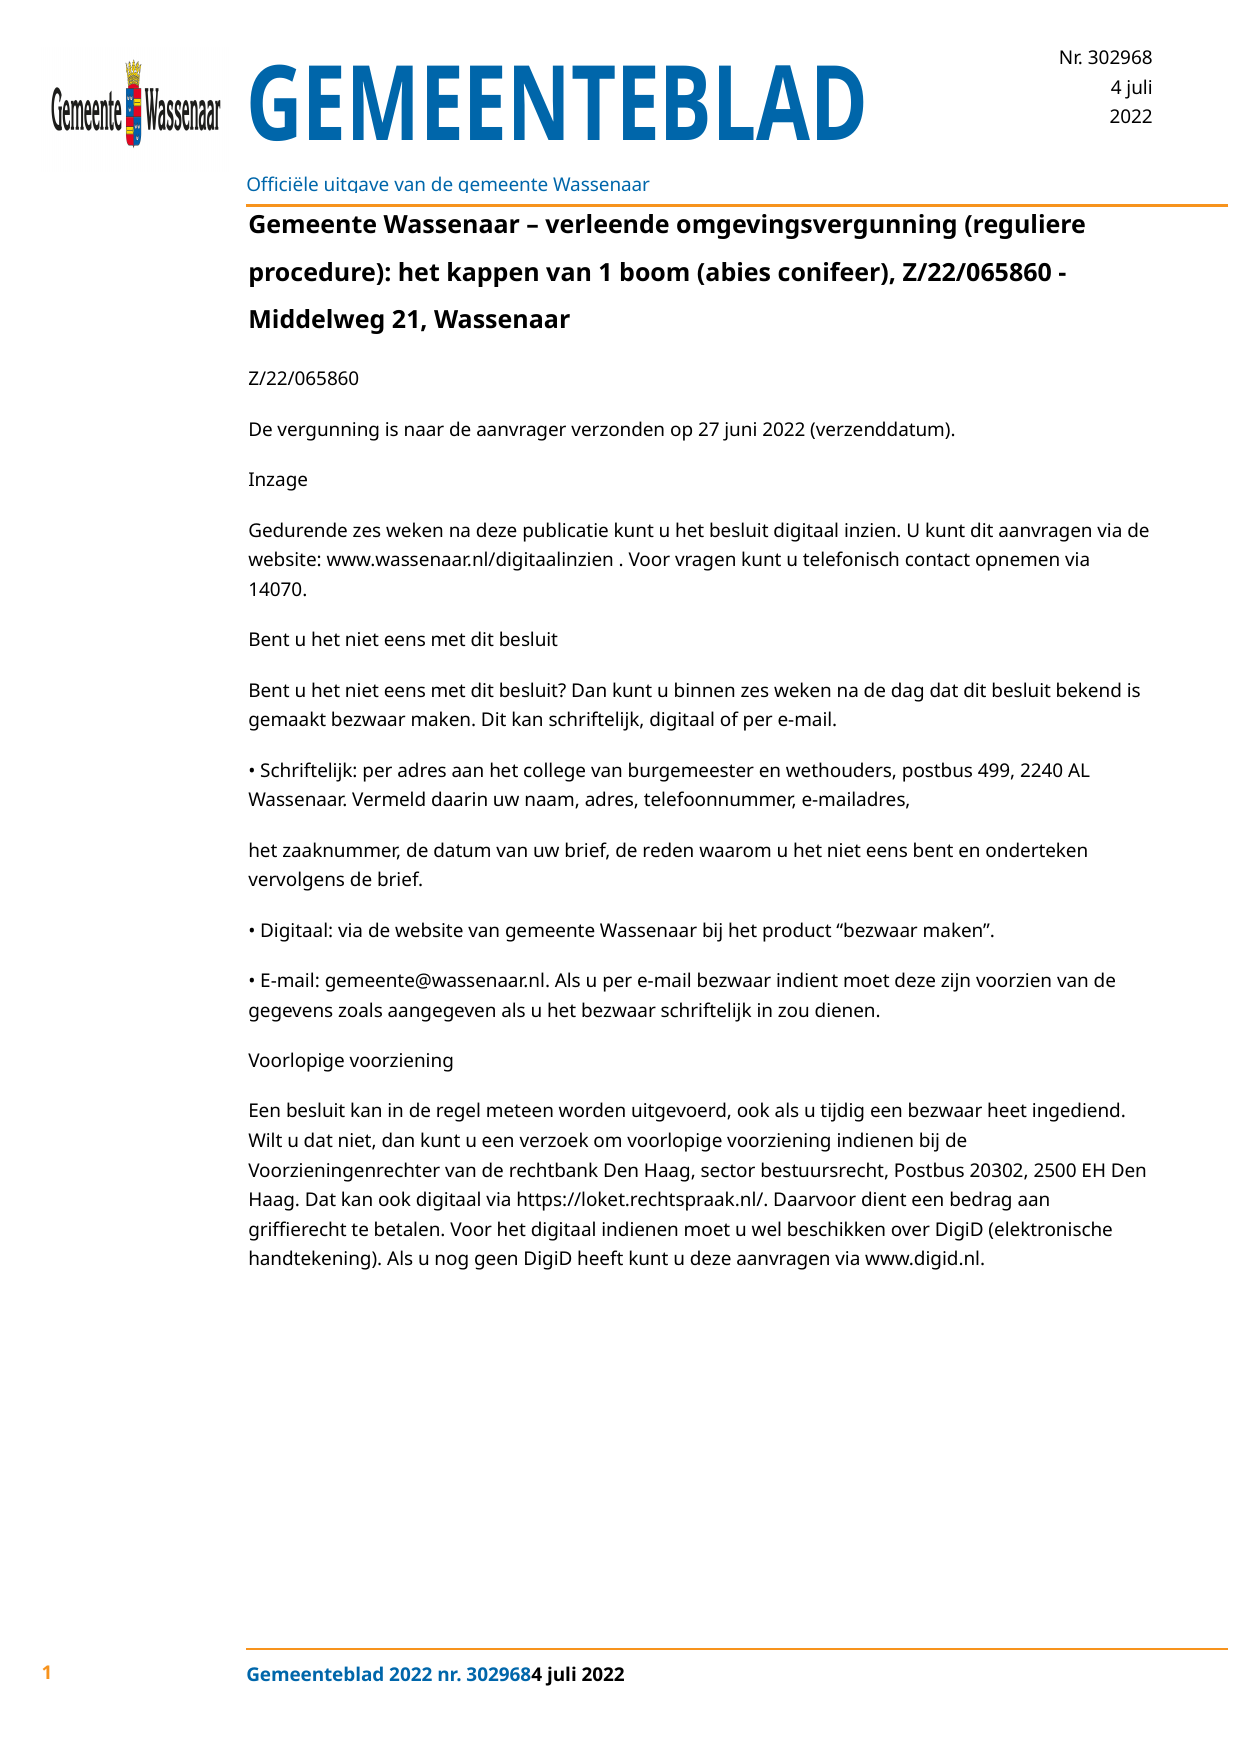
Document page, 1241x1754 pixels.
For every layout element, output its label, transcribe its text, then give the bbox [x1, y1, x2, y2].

text Bent u het niet eens met dit besluit [248, 626, 1152, 652]
text De vergunning is naar de aanvrager verzonden op 27 juni 2022 (verzenddatum). [248, 416, 1152, 442]
text Een besluit kan in de regel meteen worden uitgevoerd, ook als u tijdig een bezwaar heet ingediend. Wilt u dat niet, dan kunt u een verzoek om voorlopige voorziening indienen bij de Voorzieningenrechter van de rechtbank Den Haag, sector bestuursrecht, Postbus 20302, 2500 EH Den Haag. Dat kan ook digitaal via https://loket.rechtspraak.nl/. Daarvoor dient een bedrag aan griffierecht te betalen. Voor het digitaal indienen moet u wel beschikken over DigiD (elektronische handtekening). Als u nog geen DigiD heeft kunt u deze aanvragen via www.digid.nl. [248, 1098, 1152, 1271]
text Z/22/065860 [248, 366, 1152, 391]
text • Schriftelijk: per adres aan het college van burgemeester en wethouders, postbus 499, 2240 AL Wassenaar. Vermeld daarin uw naam, adres, telefoonnummer, e-mailadres, [248, 757, 1152, 812]
picture [41, 47, 231, 172]
text Voorlopige voorziening [248, 1047, 1152, 1073]
text Gemeente Wassenaar – verleende omgevingsvergunning (reguliere procedure): het kappen van 1 boom (abies conifeer), Z/22/065860 - Middelweg 21, Wassenaar [248, 207, 1152, 336]
text Bent u het niet eens met dit besluit? Dan kunt u binnen zes weken na de dag dat dit besluit bekend is gemaakt bezwaar maken. Dit kan schriftelijk, digitaal of per e-mail. [248, 677, 1152, 732]
text Inzage [248, 466, 1152, 492]
text • E-mail: gemeente@wassenaar.nl. Als u per e-mail bezwaar indient moet deze zijn voorzien van de gegevens zoals aangegeven als u het bezwaar schriftelijk in zou dienen. [248, 967, 1152, 1022]
text Gedurende zes weken na deze publicatie kunt u het besluit digitaal inzien. U kunt dit aanvragen via de website: www.wassenaar.nl/digitaalinzien . Voor vragen kunt u telefonisch contact opnemen via 14070. [248, 517, 1152, 602]
text het zaaknummer, de datum van uw brief, de reden waarom u het niet eens bent en onderteken vervolgens de brief. [248, 837, 1152, 892]
text • Digitaal: via de website van gemeente Wassenaar bij het product “bezwaar maken”. [248, 917, 1152, 942]
